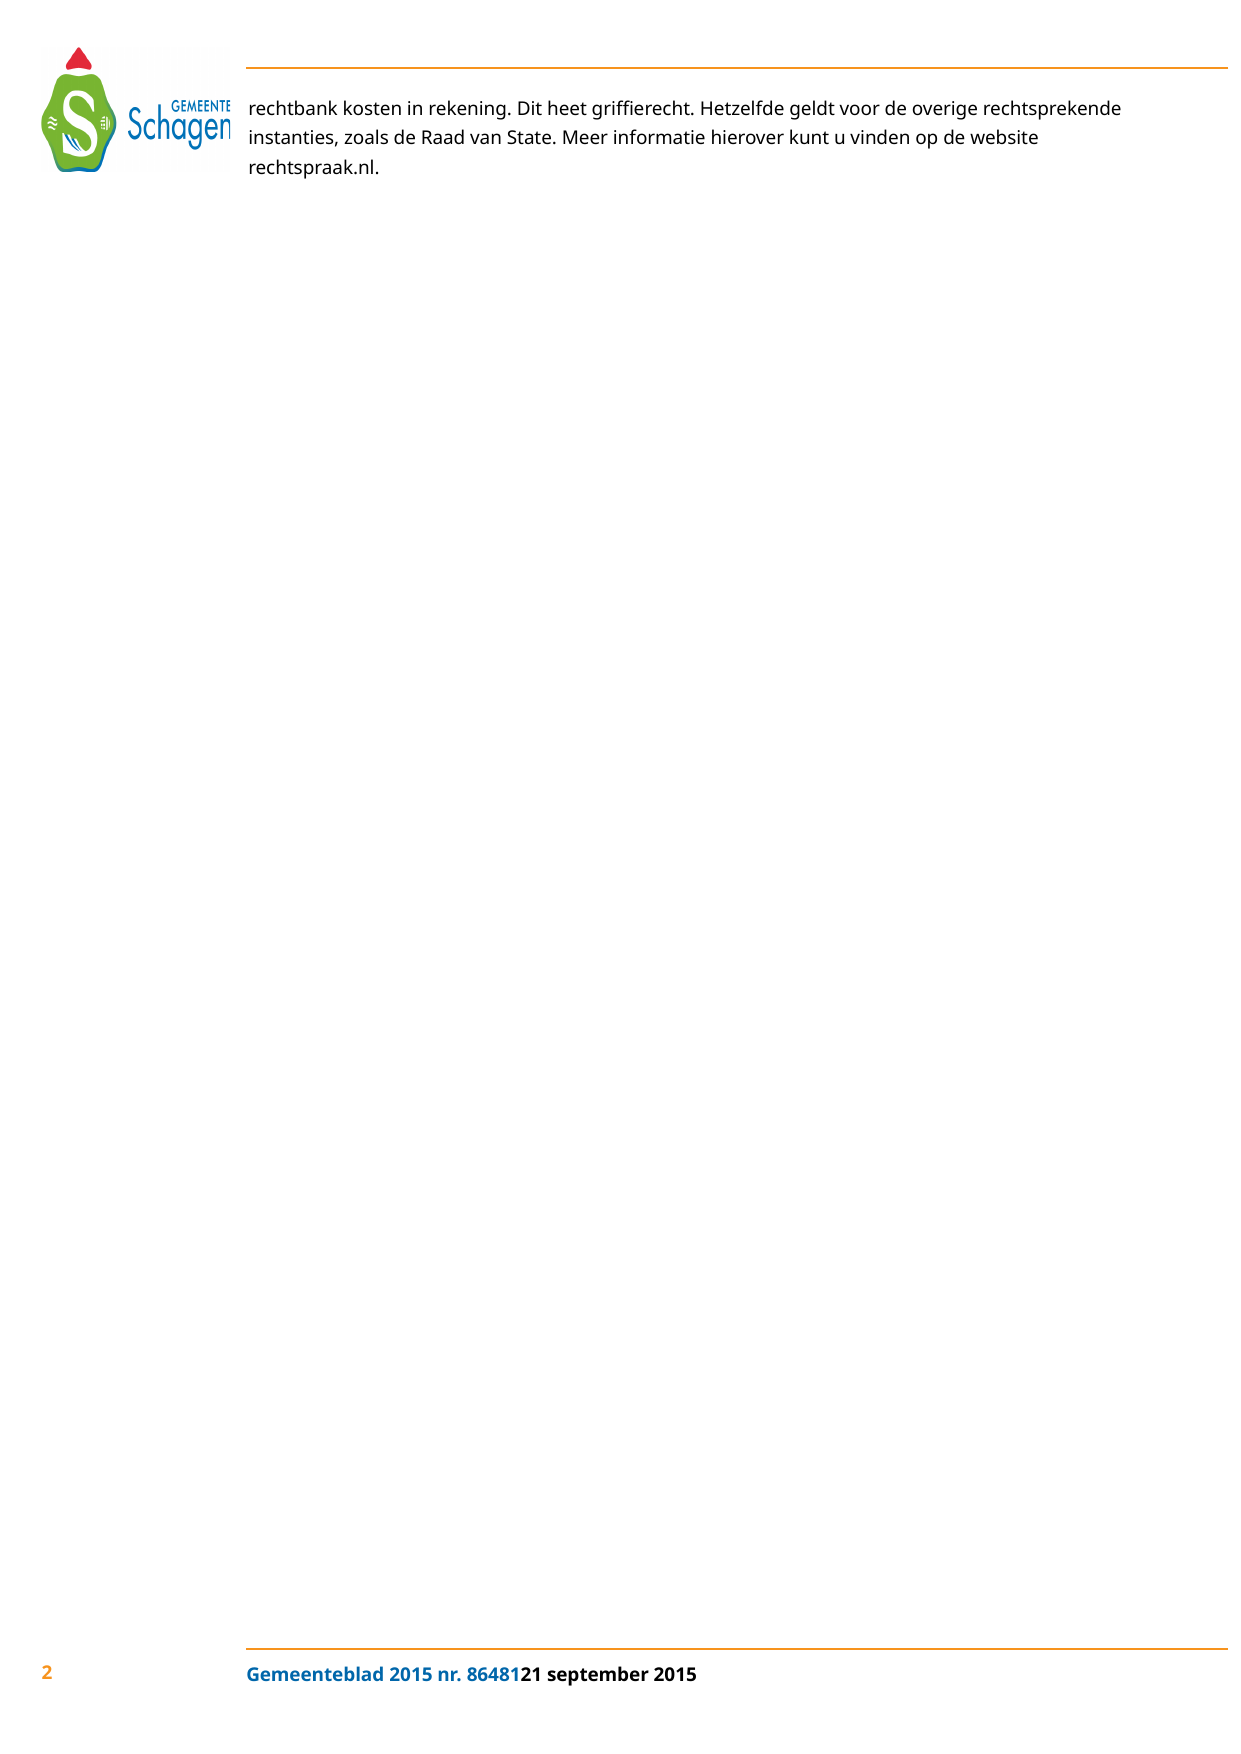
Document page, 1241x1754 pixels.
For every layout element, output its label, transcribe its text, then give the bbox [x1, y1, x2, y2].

text rechtbank kosten in rekening. Dit heet griffierecht. Hetzelfde geldt voor de overige rechtsprekende instanties, zoals de Raad van State. Meer informatie hierover kunt u vinden op de website rechtspraak.nl. [248, 95, 1152, 180]
picture [41, 47, 231, 172]
